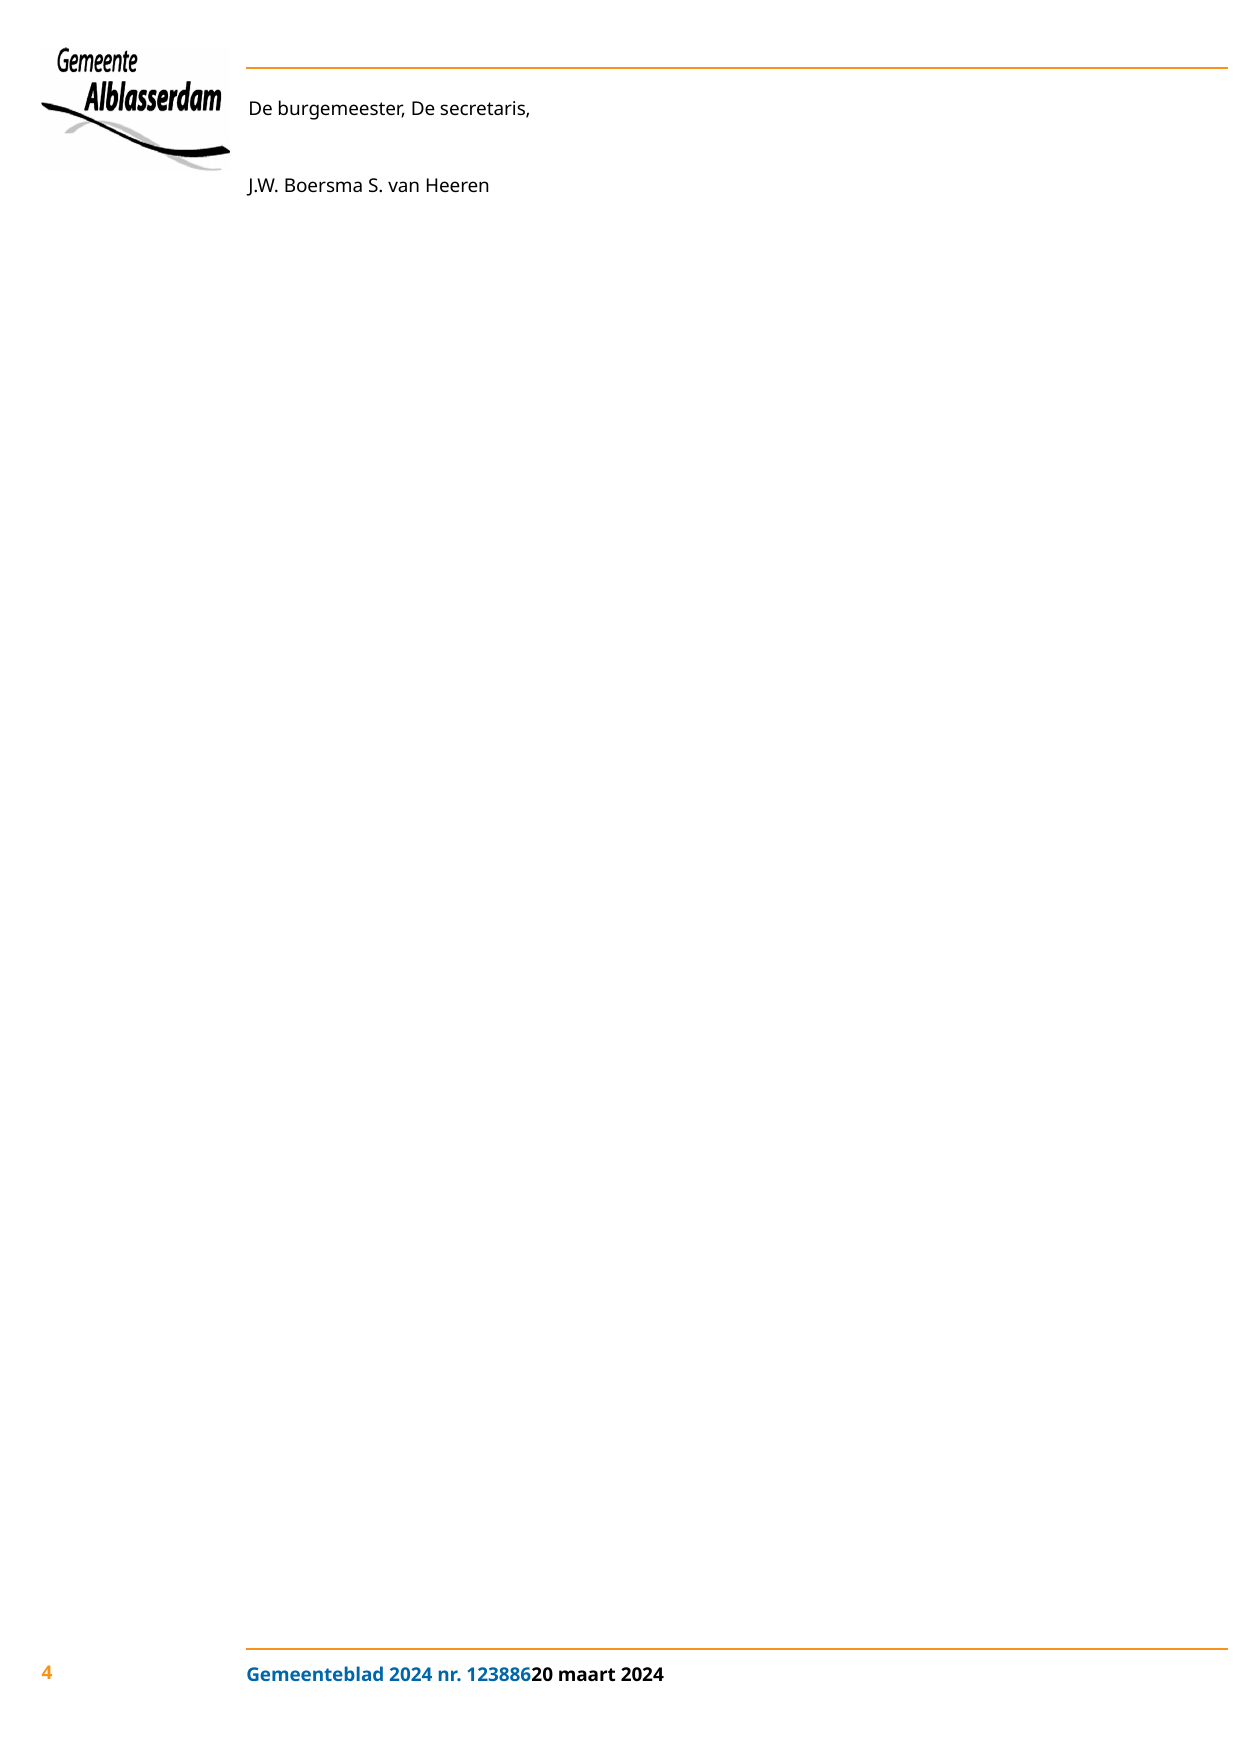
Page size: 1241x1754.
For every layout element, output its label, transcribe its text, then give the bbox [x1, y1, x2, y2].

text De burgemeester, De secretaris, [248, 95, 1152, 121]
text J.W. Boersma S. van Heeren [248, 172, 1152, 198]
picture [41, 47, 231, 172]
